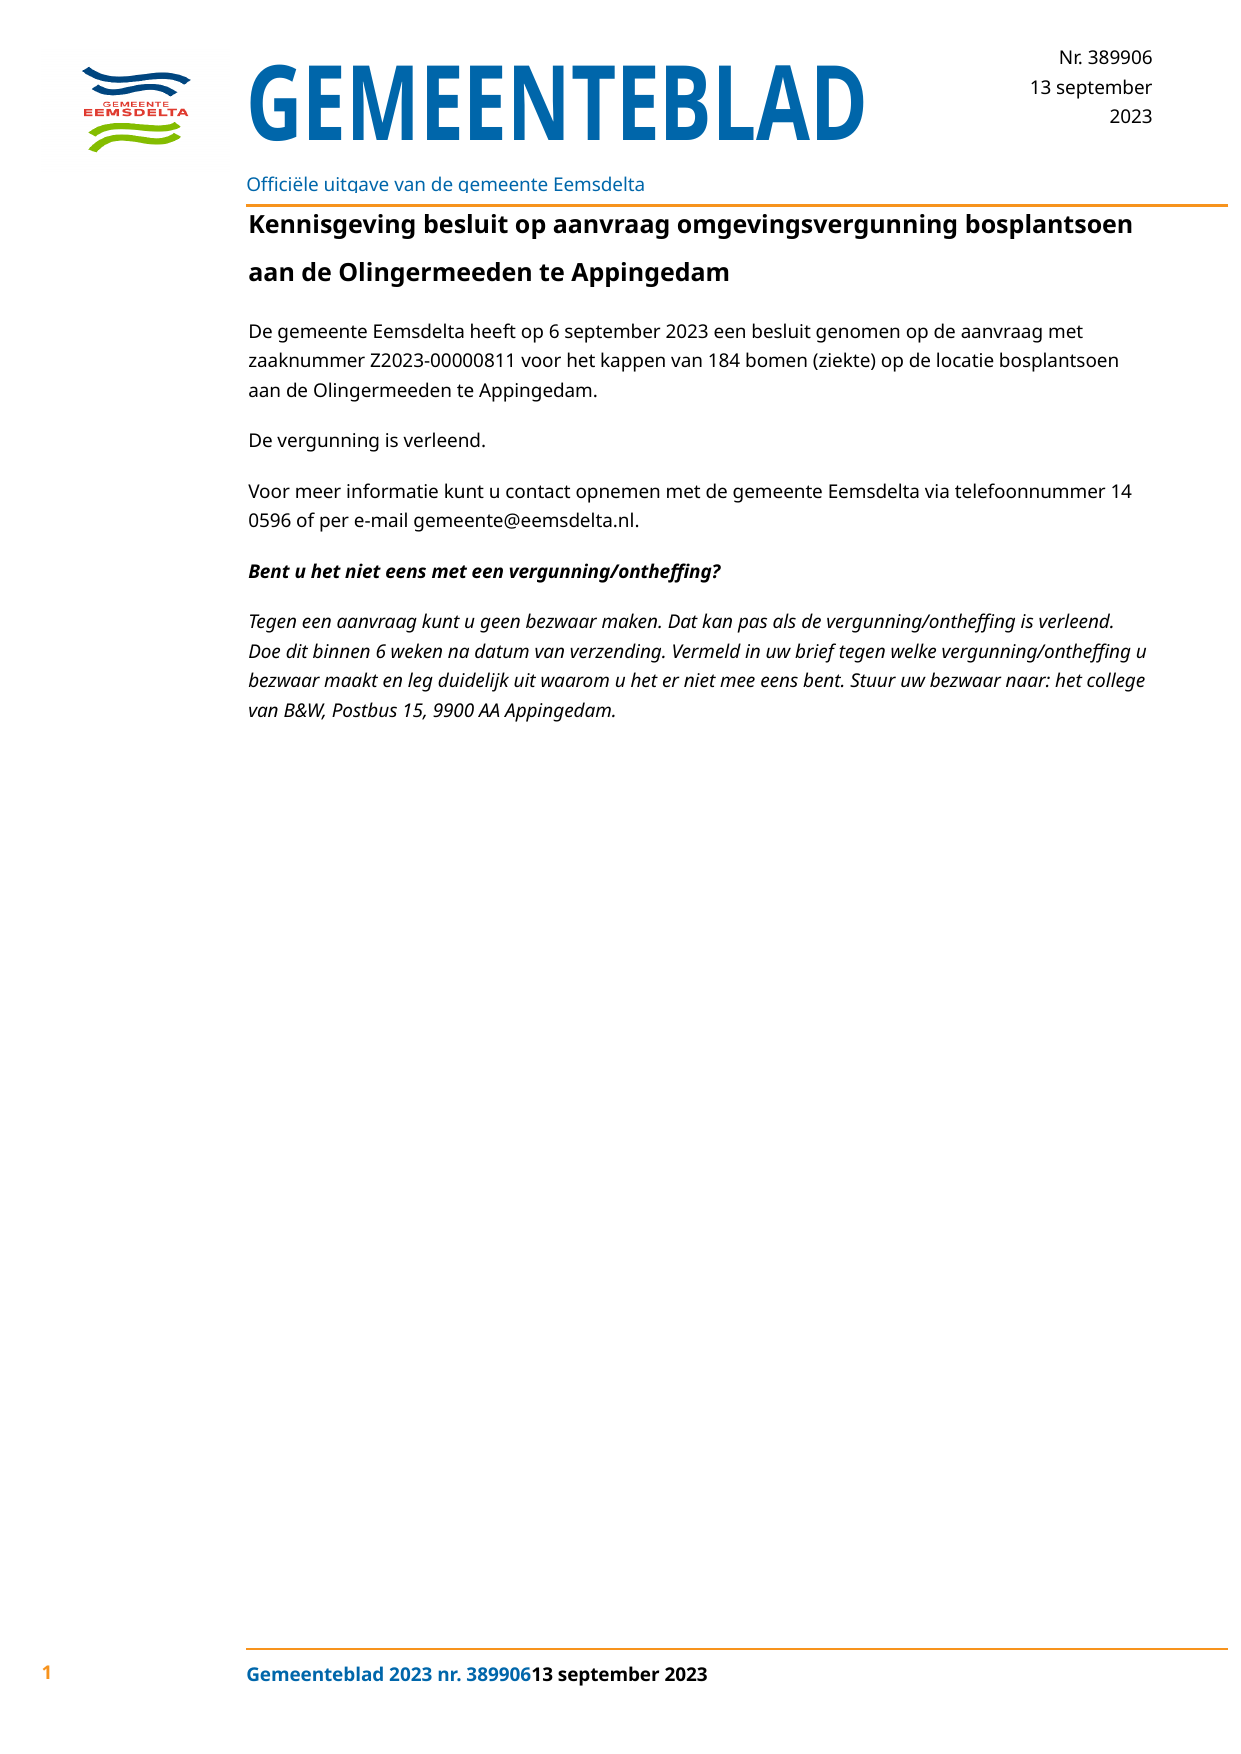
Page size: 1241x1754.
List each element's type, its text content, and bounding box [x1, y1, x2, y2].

text Tegen een aanvraag kunt u geen bezwaar maken. Dat kan pas als de vergunning/ontheffing is verleend. Doe dit binnen 6 weken na datum van verzending. Vermeld in uw brief tegen welke vergunning/ontheffing u bezwaar maakt en leg duidelijk uit waarom u het er niet mee eens bent. Stuur uw bezwaar naar: het college van B&W, Postbus 15, 9900 AA Appingedam. [248, 608, 1152, 723]
text Bent u het niet eens met een vergunning/ontheffing? [248, 558, 1152, 584]
text Kennisgeving besluit op aanvraag omgevingsvergunning bosplantsoen aan de Olingermeeden te Appingedam [248, 207, 1152, 288]
text De vergunning is verleend. [248, 427, 1152, 453]
text Voor meer informatie kunt u contact opnemen met de gemeente Eemsdelta via telefoonnummer 14 0596 of per e-mail gemeente@eemsdelta.nl. [248, 478, 1152, 533]
picture [41, 47, 231, 172]
text De gemeente Eemsdelta heeft op 6 september 2023 een besluit genomen op de aanvraag met zaaknummer Z2023-00000811 voor het kappen van 184 bomen (ziekte) op de locatie bosplantsoen aan de Olingermeeden te Appingedam. [248, 318, 1152, 403]
